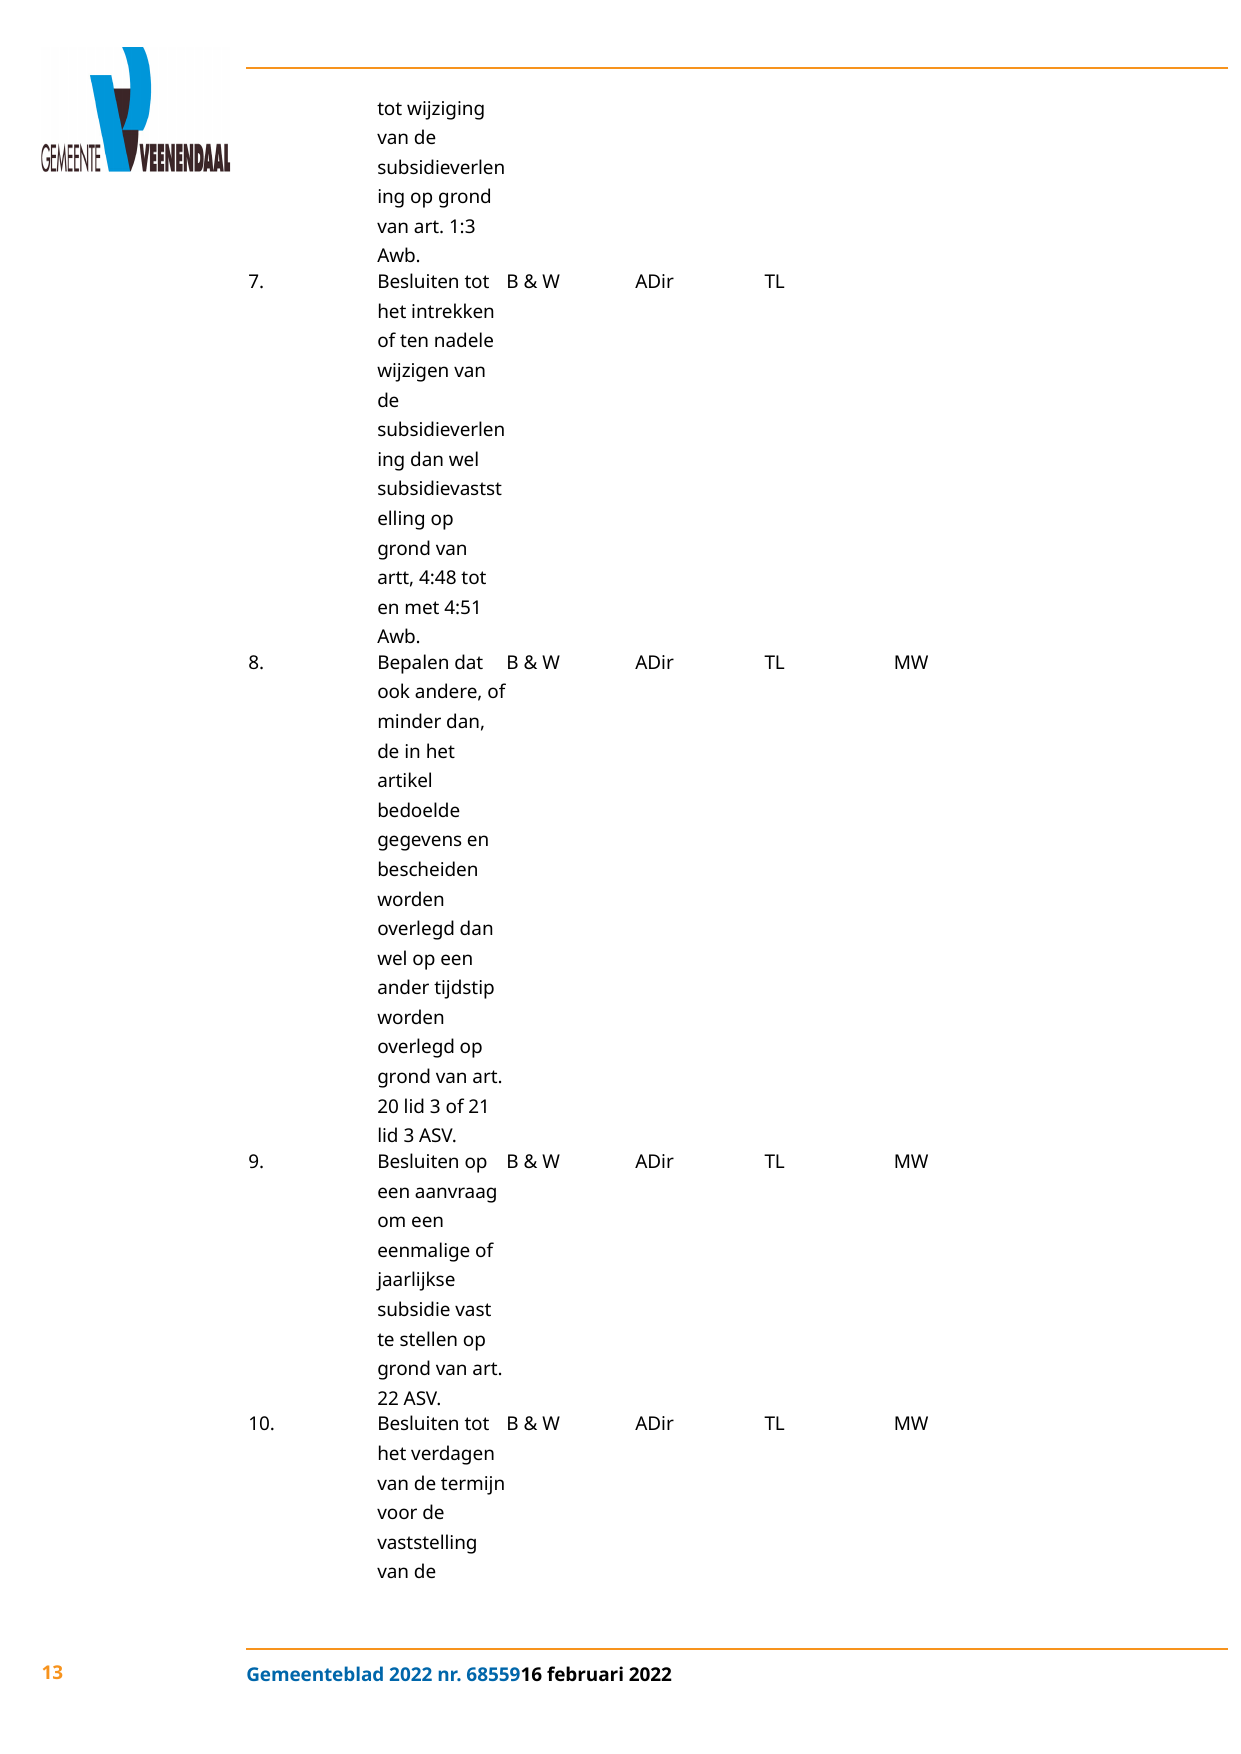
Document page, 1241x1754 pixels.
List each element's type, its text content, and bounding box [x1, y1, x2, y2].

table_cell ADir [635, 649, 764, 1148]
table_cell [1023, 95, 1152, 268]
table_cell TL [764, 1411, 893, 1584]
table_cell Besluiten op een aanvraag om een eenmalige of jaarlijkse subsidie vast te stellen op grond van art. 22 ASV. [377, 1148, 506, 1411]
table_cell MW [894, 1411, 1022, 1584]
table_cell Besluiten tot het verdagen van de termijn voor de vaststelling van de [377, 1411, 506, 1584]
table_cell MW [894, 1148, 1022, 1411]
table_cell [764, 95, 893, 268]
table_cell [1023, 1148, 1152, 1411]
table_cell [248, 95, 377, 268]
table_cell B & W [506, 649, 635, 1148]
table_cell [506, 95, 635, 268]
table_cell 10. [248, 1411, 377, 1584]
table_cell [1023, 1411, 1152, 1584]
picture [41, 47, 130, 172]
table_cell [894, 269, 1022, 649]
table_cell ADir [635, 269, 764, 649]
table_cell Besluiten tot het intrekken of ten nadele wijzigen van de subsidieverlening dan wel subsidievaststelling op grond van artt, 4:48 tot en met 4:51 Awb. [377, 269, 506, 649]
table_cell B & W [506, 1411, 635, 1584]
table_cell MW [894, 649, 1022, 1148]
table_cell [894, 95, 1022, 268]
table_cell tot wijziging van de subsidieverlening op grond van art. 1:3 Awb. [377, 95, 506, 268]
table_cell B & W [506, 1148, 635, 1411]
table_cell Bepalen dat ook andere, of minder dan, de in het artikel bedoelde gegevens en bescheiden worden overlegd dan wel op een ander tijdstip worden overlegd op grond van art. 20 lid 3 of 21 lid 3 ASV. [377, 649, 506, 1148]
table_cell [635, 95, 764, 268]
table_cell 8. [248, 649, 377, 1148]
picture [123, 47, 231, 172]
table_cell TL [764, 269, 893, 649]
table_cell 7. [248, 269, 377, 649]
table_cell TL [764, 649, 893, 1148]
table_cell ADir [635, 1148, 764, 1411]
table_cell ADir [635, 1411, 764, 1584]
table_cell 9. [248, 1148, 377, 1411]
table_cell TL [764, 1148, 893, 1411]
table_cell B & W [506, 269, 635, 649]
table_cell [1023, 649, 1152, 1148]
table_cell [1023, 269, 1152, 649]
